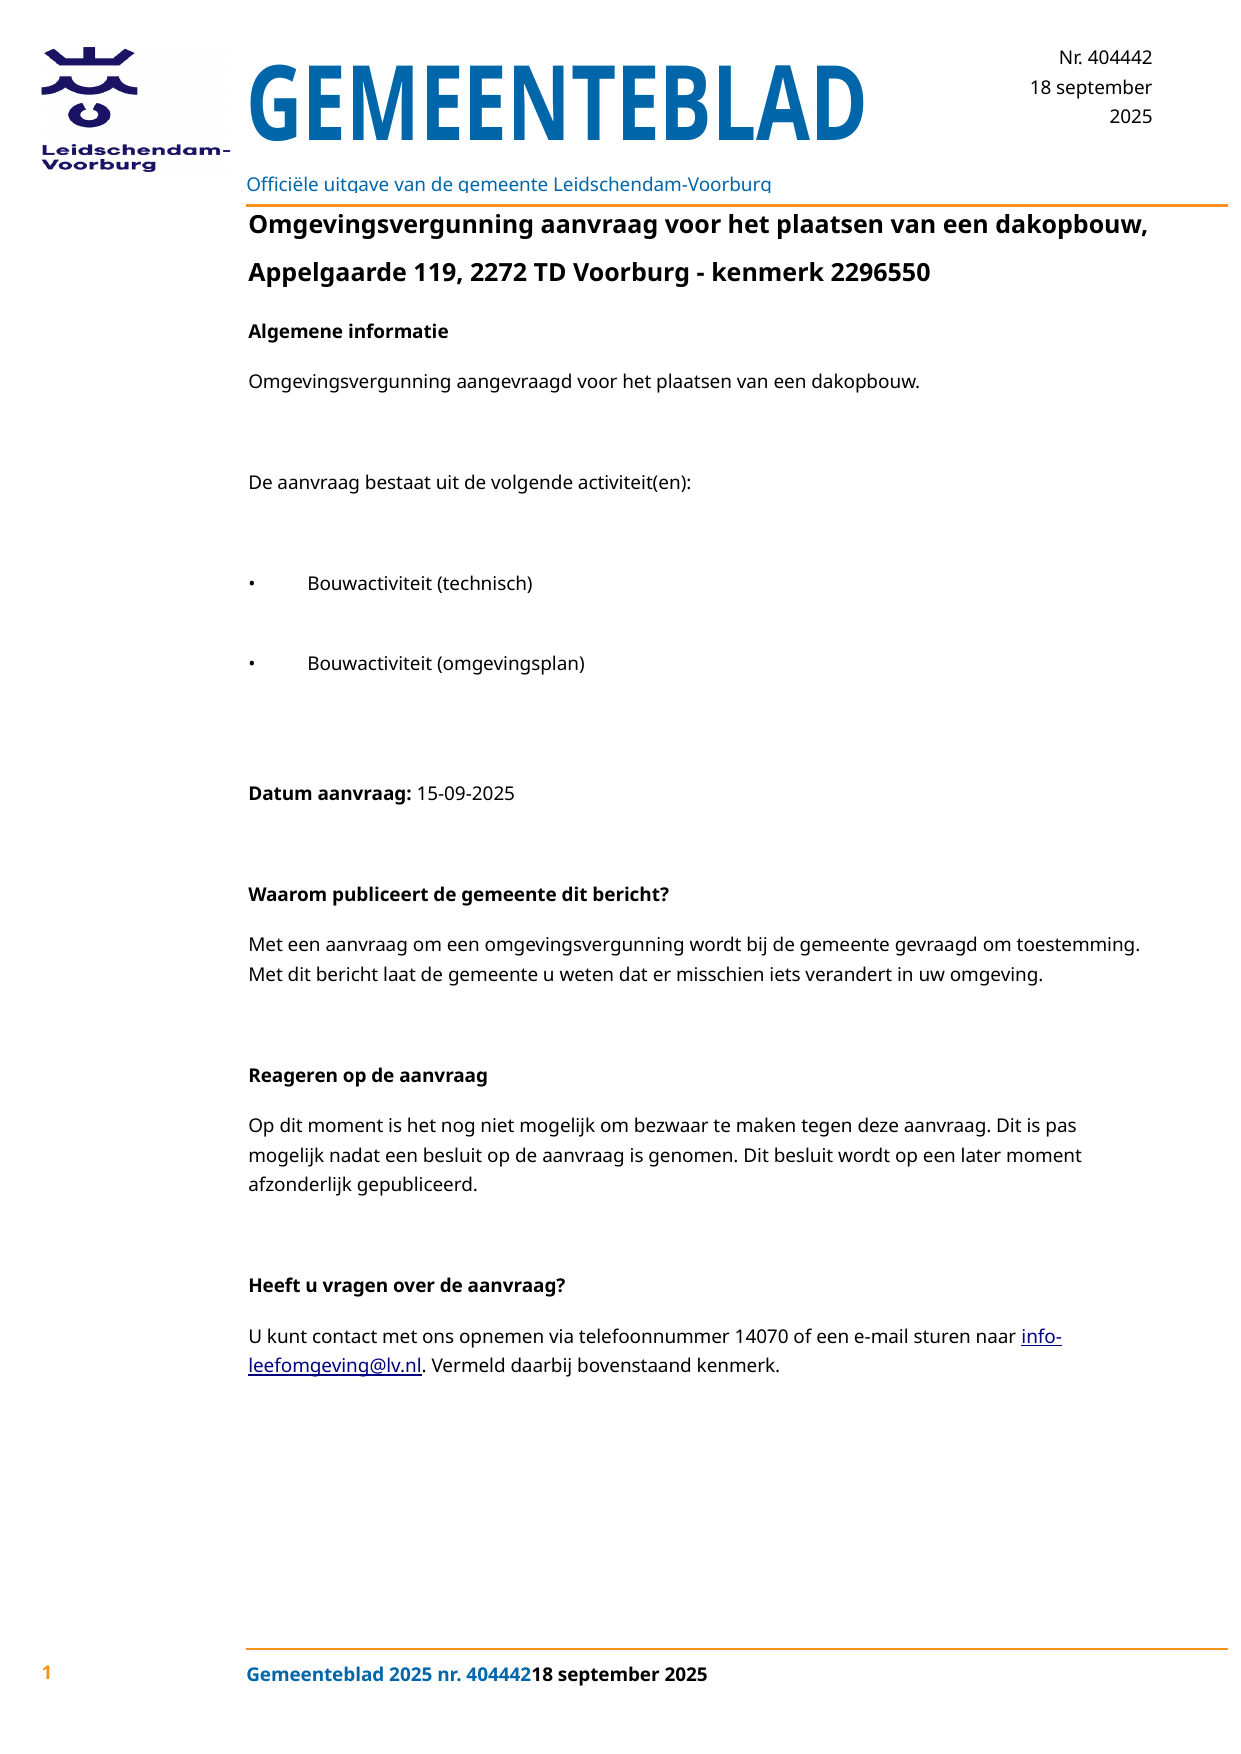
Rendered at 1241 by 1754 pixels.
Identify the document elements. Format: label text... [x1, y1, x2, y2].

text Omgevingsvergunning aangevraagd voor het plaatsen van een dakopbouw. [248, 368, 1152, 394]
text Met een aanvraag om een omgevingsvergunning wordt bij de gemeente gevraagd om toestemming. Met dit bericht laat de gemeente u weten dat er misschien iets verandert in uw omgeving. [248, 932, 1152, 987]
text Omgevingsvergunning aanvraag voor het plaatsen van een dakopbouw, Appelgaarde 119, 2272 TD Voorburg - kenmerk 2296550 [248, 207, 1152, 288]
list Bouwactiviteit (technisch) [248, 570, 1152, 596]
text Waarom publiceert de gemeente dit bericht? [248, 881, 1152, 907]
text Algemene informatie [248, 318, 1152, 344]
text Datum aanvraag: 15-09-2025 [248, 780, 1152, 806]
text U kunt contact met ons opnemen via telefoonnummer 14070 of een e-mail sturen naar info-leefomgeving@lv.nl. Vermeld daarbij bovenstaand kenmerk. [248, 1323, 1152, 1378]
list Bouwactiviteit (omgevingsplan) [248, 650, 1152, 676]
text De aanvraag bestaat uit de volgende activiteit(en): [248, 469, 1152, 495]
picture [41, 47, 231, 172]
text Op dit moment is het nog niet mogelijk om bezwaar te maken tegen deze aanvraag. Dit is pas mogelijk nadat een besluit op de aanvraag is genomen. Dit besluit wordt op een later moment afzonderlijk gepubliceerd. [248, 1112, 1152, 1197]
text Reageren op de aanvraag [248, 1062, 1152, 1088]
text Heeft u vragen over de aanvraag? [248, 1272, 1152, 1298]
